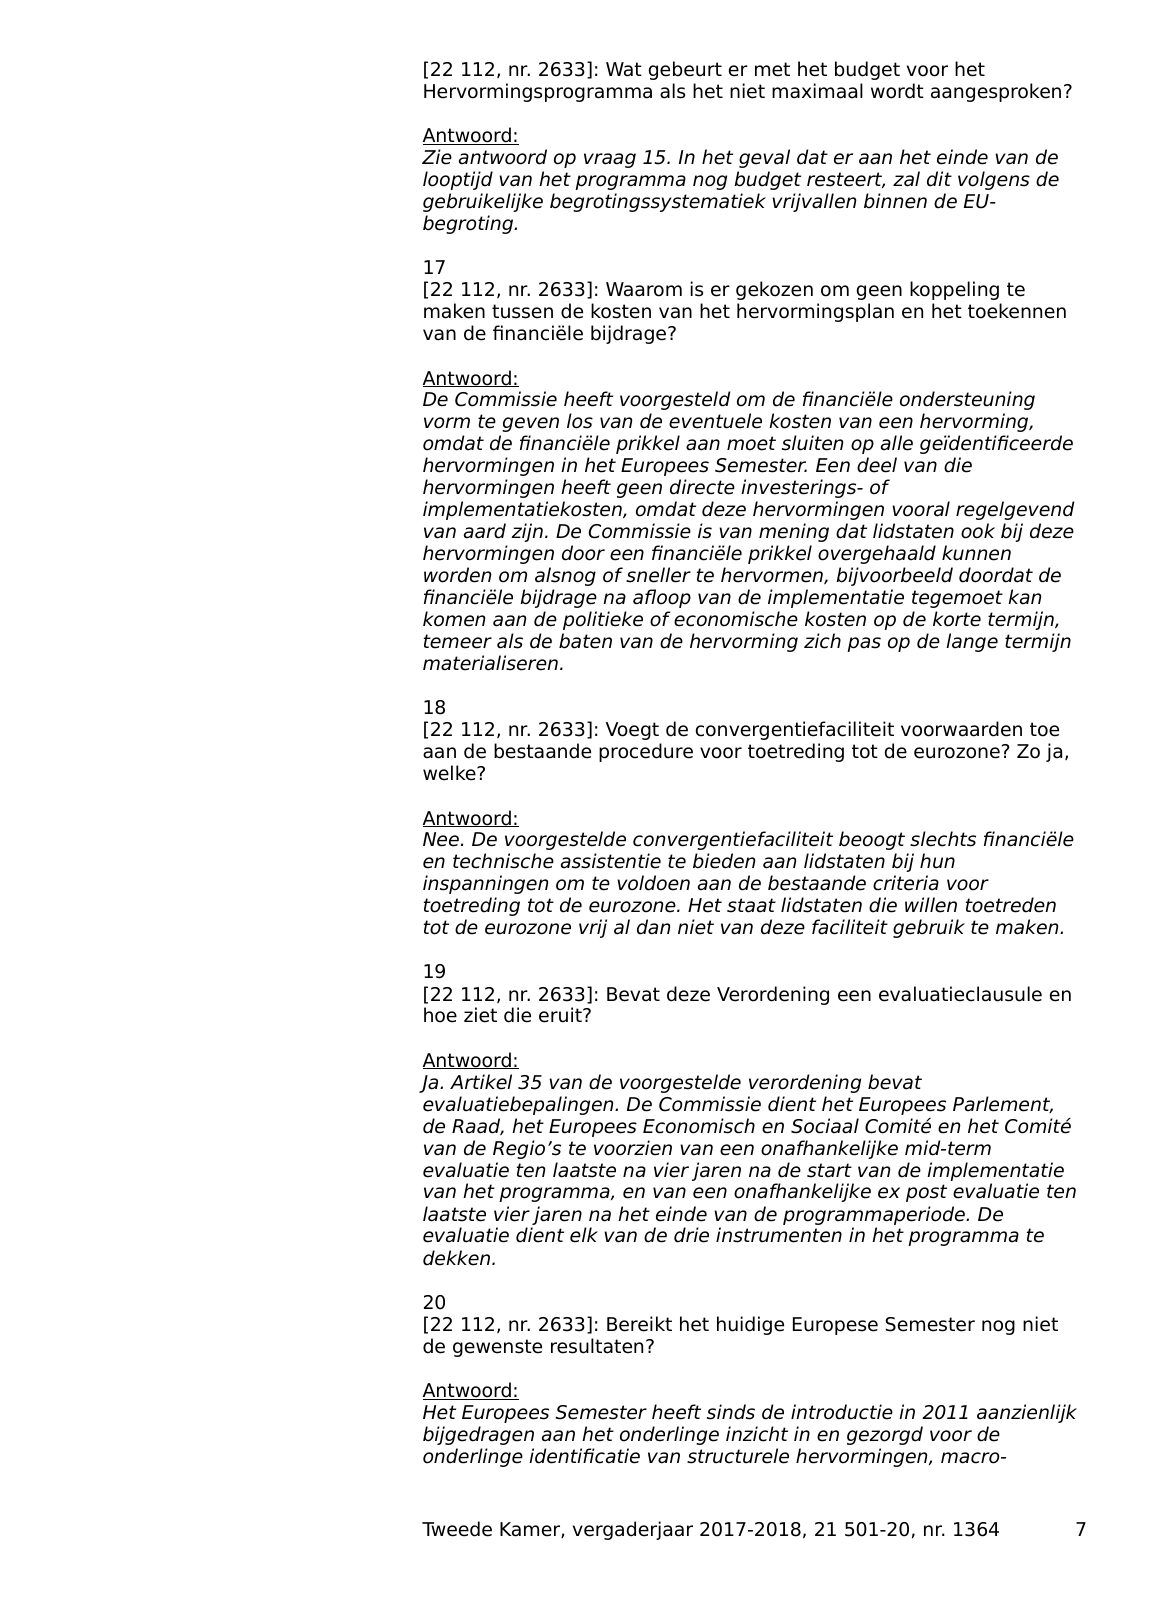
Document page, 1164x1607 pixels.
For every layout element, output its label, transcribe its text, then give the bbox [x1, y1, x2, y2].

text 17 [422, 257, 1087, 279]
text Antwoord: [422, 367, 1087, 389]
text Het Europees Semester heeft sinds de introductie in 2011 aanzienlijk bijgedragen aan het onderlinge inzicht in en gezorgd voor de onderlinge identificatie van structurele hervormingen, macro- [422, 1402, 1087, 1468]
text [22 112, nr. 2633]: Bevat deze Verordening een evaluatieclausule en hoe ziet die eruit? [422, 983, 1087, 1027]
text Zie antwoord op vraag 15. In het geval dat er aan het einde van de looptijd van het programma nog budget resteert, zal dit volgens de gebruikelijke begrotingssystematiek vrijvallen binnen de EU-begroting. [422, 147, 1087, 235]
text Nee. De voorgestelde convergentiefaciliteit beoogt slechts financiële en technische assistentie te bieden aan lidstaten bij hun inspanningen om te voldoen aan de bestaande criteria voor toetreding tot de eurozone. Het staat lidstaten die willen toetreden tot de eurozone vrij al dan niet van deze faciliteit gebruik te maken. [422, 829, 1087, 939]
text 18 [422, 697, 1087, 719]
text Ja. Artikel 35 van de voorgestelde verordening bevat evaluatiebepalingen. De Commissie dient het Europees Parlement, de Raad, het Europees Economisch en Sociaal Comité en het Comité van de Regio’s te voorzien van een onafhankelijke mid-term evaluatie ten laatste na vier jaren na de start van de implementatie van het programma, en van een onafhankelijke ex post evaluatie ten laatste vier jaren na het einde van de programmaperiode. De evaluatie dient elk van de drie instrumenten in het programma te dekken. [422, 1072, 1087, 1269]
text [22 112, nr. 2633]: Voegt de convergentiefaciliteit voorwaarden toe aan de bestaande procedure voor toetreding tot de eurozone? Zo ja, welke? [422, 719, 1087, 785]
text [22 112, nr. 2633]: Bereikt het huidige Europese Semester nog niet de gewenste resultaten? [422, 1313, 1087, 1357]
text Antwoord: [422, 807, 1087, 829]
text 19 [422, 961, 1087, 983]
text 20 [422, 1292, 1087, 1313]
text [22 112, nr. 2633]: Wat gebeurt er met het budget voor het Hervormingsprogramma als het niet maximaal wordt aangesproken? [422, 59, 1087, 103]
text Antwoord: [422, 1049, 1087, 1072]
text Antwoord: [422, 125, 1087, 147]
text De Commissie heeft voorgesteld om de financiële ondersteuning vorm te geven los van de eventuele kosten van een hervorming, omdat de financiële prikkel aan moet sluiten op alle geïdentificeerde hervormingen in het Europees Semester. Een deel van die hervormingen heeft geen directe investerings- of implementatiekosten, omdat deze hervormingen vooral regelgevend van aard zijn. De Commissie is van mening dat lidstaten ook bij deze hervormingen door een financiële prikkel overgehaald kunnen worden om alsnog of sneller te hervormen, bijvoorbeeld doordat de financiële bijdrage na afloop van de implementatie tegemoet kan komen aan de politieke of economische kosten op de korte termijn, temeer als de baten van de hervorming zich pas op de lange termijn materialiseren. [422, 389, 1087, 675]
text [22 112, nr. 2633]: Waarom is er gekozen om geen koppeling te maken tussen de kosten van het hervormingsplan en het toekennen van de financiële bijdrage? [422, 279, 1087, 345]
text Antwoord: [422, 1380, 1087, 1402]
